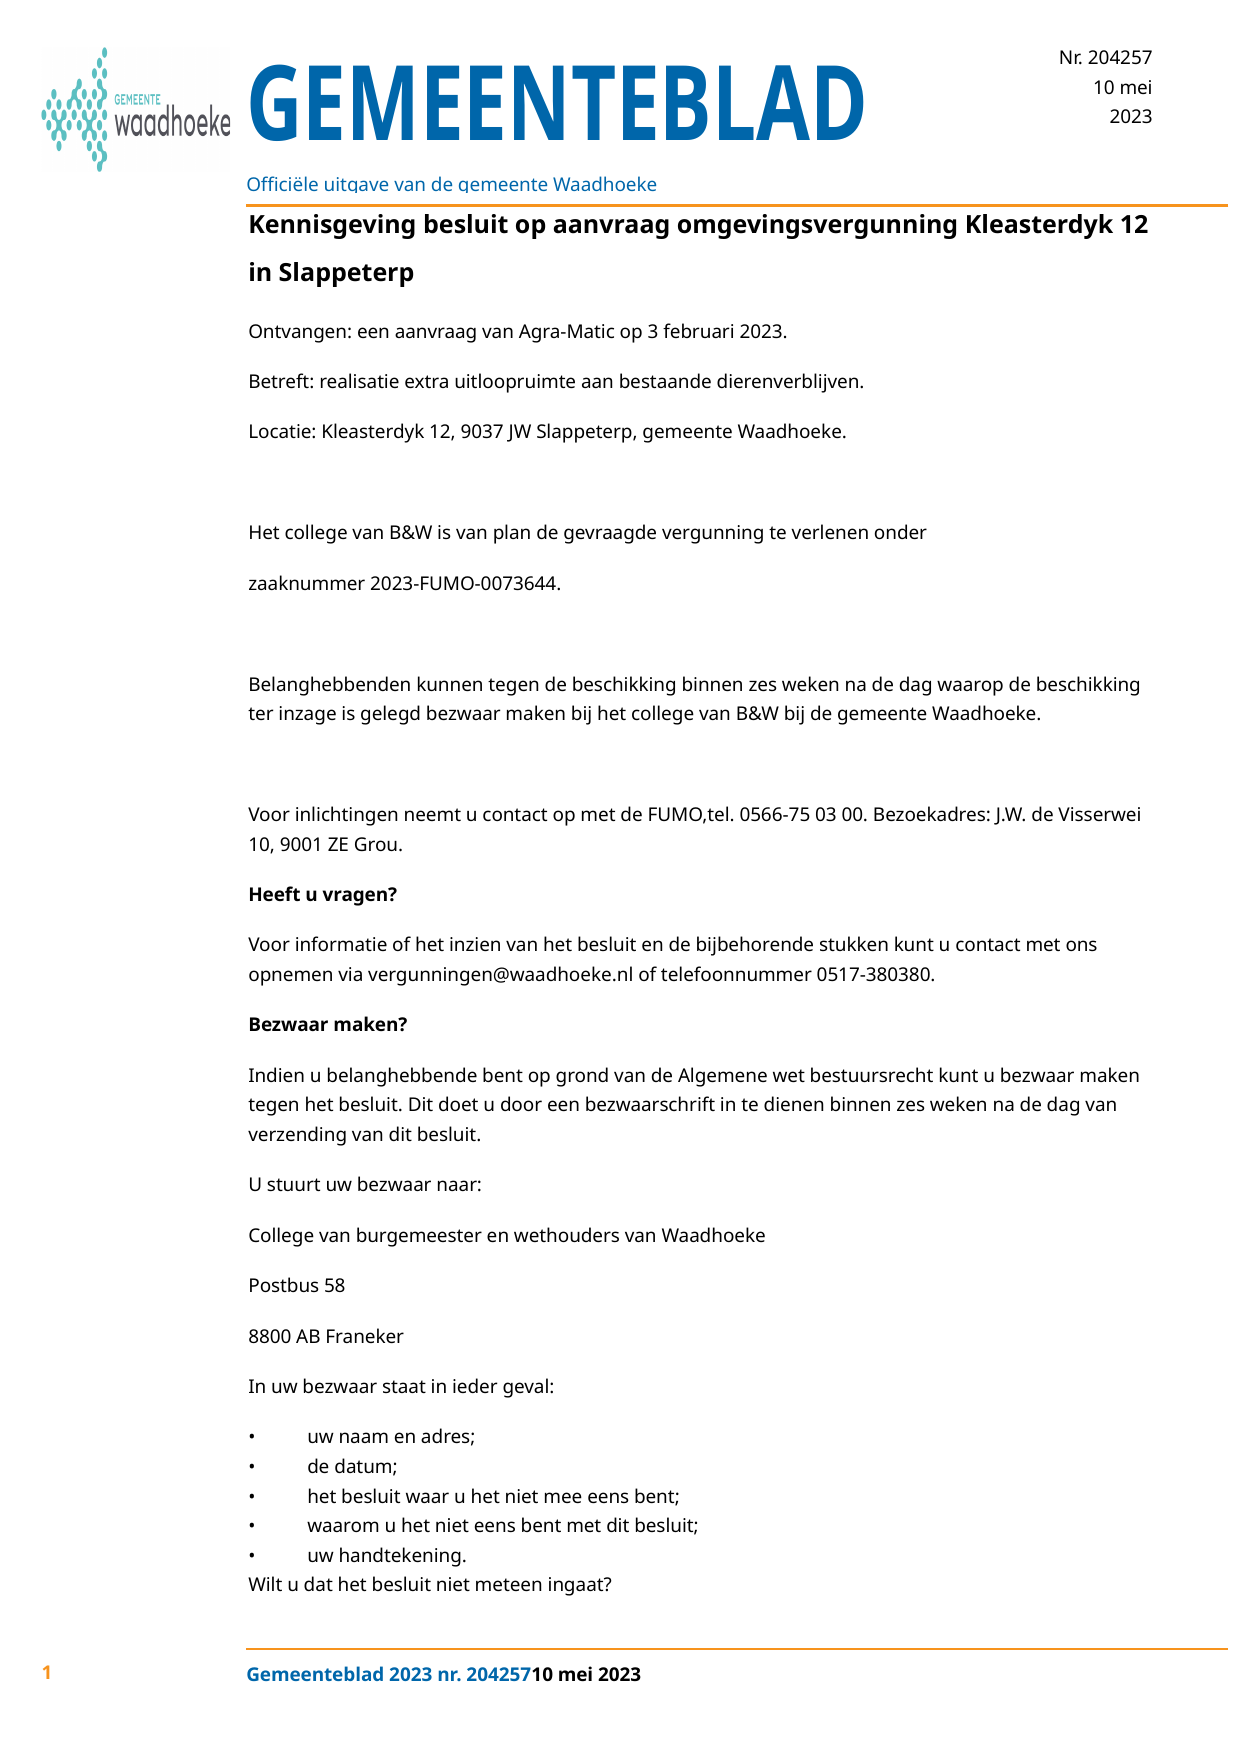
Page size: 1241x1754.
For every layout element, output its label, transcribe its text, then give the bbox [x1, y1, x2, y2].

text Heeft u vragen? [248, 881, 1152, 907]
text College van burgemeester en wethouders van Waadhoeke [248, 1222, 1152, 1248]
text In uw bezwaar staat in ieder geval: [248, 1373, 1152, 1399]
text Voor inlichtingen neemt u contact op met de FUMO,tel. 0566-75 03 00. Bezoekadres: J.W. de Visserwei 10, 9001 ZE Grou. [248, 801, 1152, 857]
text Betreft: realisatie extra uitloopruimte aan bestaande dierenverblijven. [248, 368, 1152, 394]
text Kennisgeving besluit op aanvraag omgevingsvergunning Kleasterdyk 12 in Slappeterp [248, 207, 1152, 288]
text Locatie: Kleasterdyk 12, 9037 JW Slappeterp, gemeente Waadhoeke. [248, 419, 1152, 444]
text 8800 AB Franeker [248, 1323, 1152, 1349]
list uw handtekening. [248, 1542, 1152, 1568]
text Ontvangen: een aanvraag van Agra-Matic op 3 februari 2023. [248, 318, 1152, 344]
text Indien u belanghebbende bent op grond van de Algemene wet bestuursrecht kunt u bezwaar maken tegen het besluit. Dit doet u door een bezwaarschrift in te dienen binnen zes weken na de dag van verzending van dit besluit. [248, 1062, 1152, 1147]
text Voor informatie of het inzien van het besluit en de bijbehorende stukken kunt u contact met ons opnemen via vergunningen@waadhoeke.nl of telefoonnummer 0517-380380. [248, 932, 1152, 987]
text Wilt u dat het besluit niet meteen ingaat? [248, 1572, 1152, 1597]
picture [41, 47, 231, 172]
list het besluit waar u het niet mee eens bent; [248, 1483, 1152, 1509]
list waarom u het niet eens bent met dit besluit; [248, 1512, 1152, 1538]
list uw naam en adres; [248, 1424, 1152, 1449]
text Het college van B&W is van plan de gevraagde vergunning te verlenen onder [248, 519, 1152, 545]
text U stuurt uw bezwaar naar: [248, 1172, 1152, 1197]
text Belanghebbenden kunnen tegen de beschikking binnen zes weken na de dag waarop de beschikking ter inzage is gelegd bezwaar maken bij het college van B&W bij de gemeente Waadhoeke. [248, 671, 1152, 726]
text Bezwaar maken? [248, 1012, 1152, 1037]
text Postbus 58 [248, 1272, 1152, 1298]
text zaaknummer 2023-FUMO-0073644. [248, 570, 1152, 596]
list de datum; [248, 1453, 1152, 1479]
